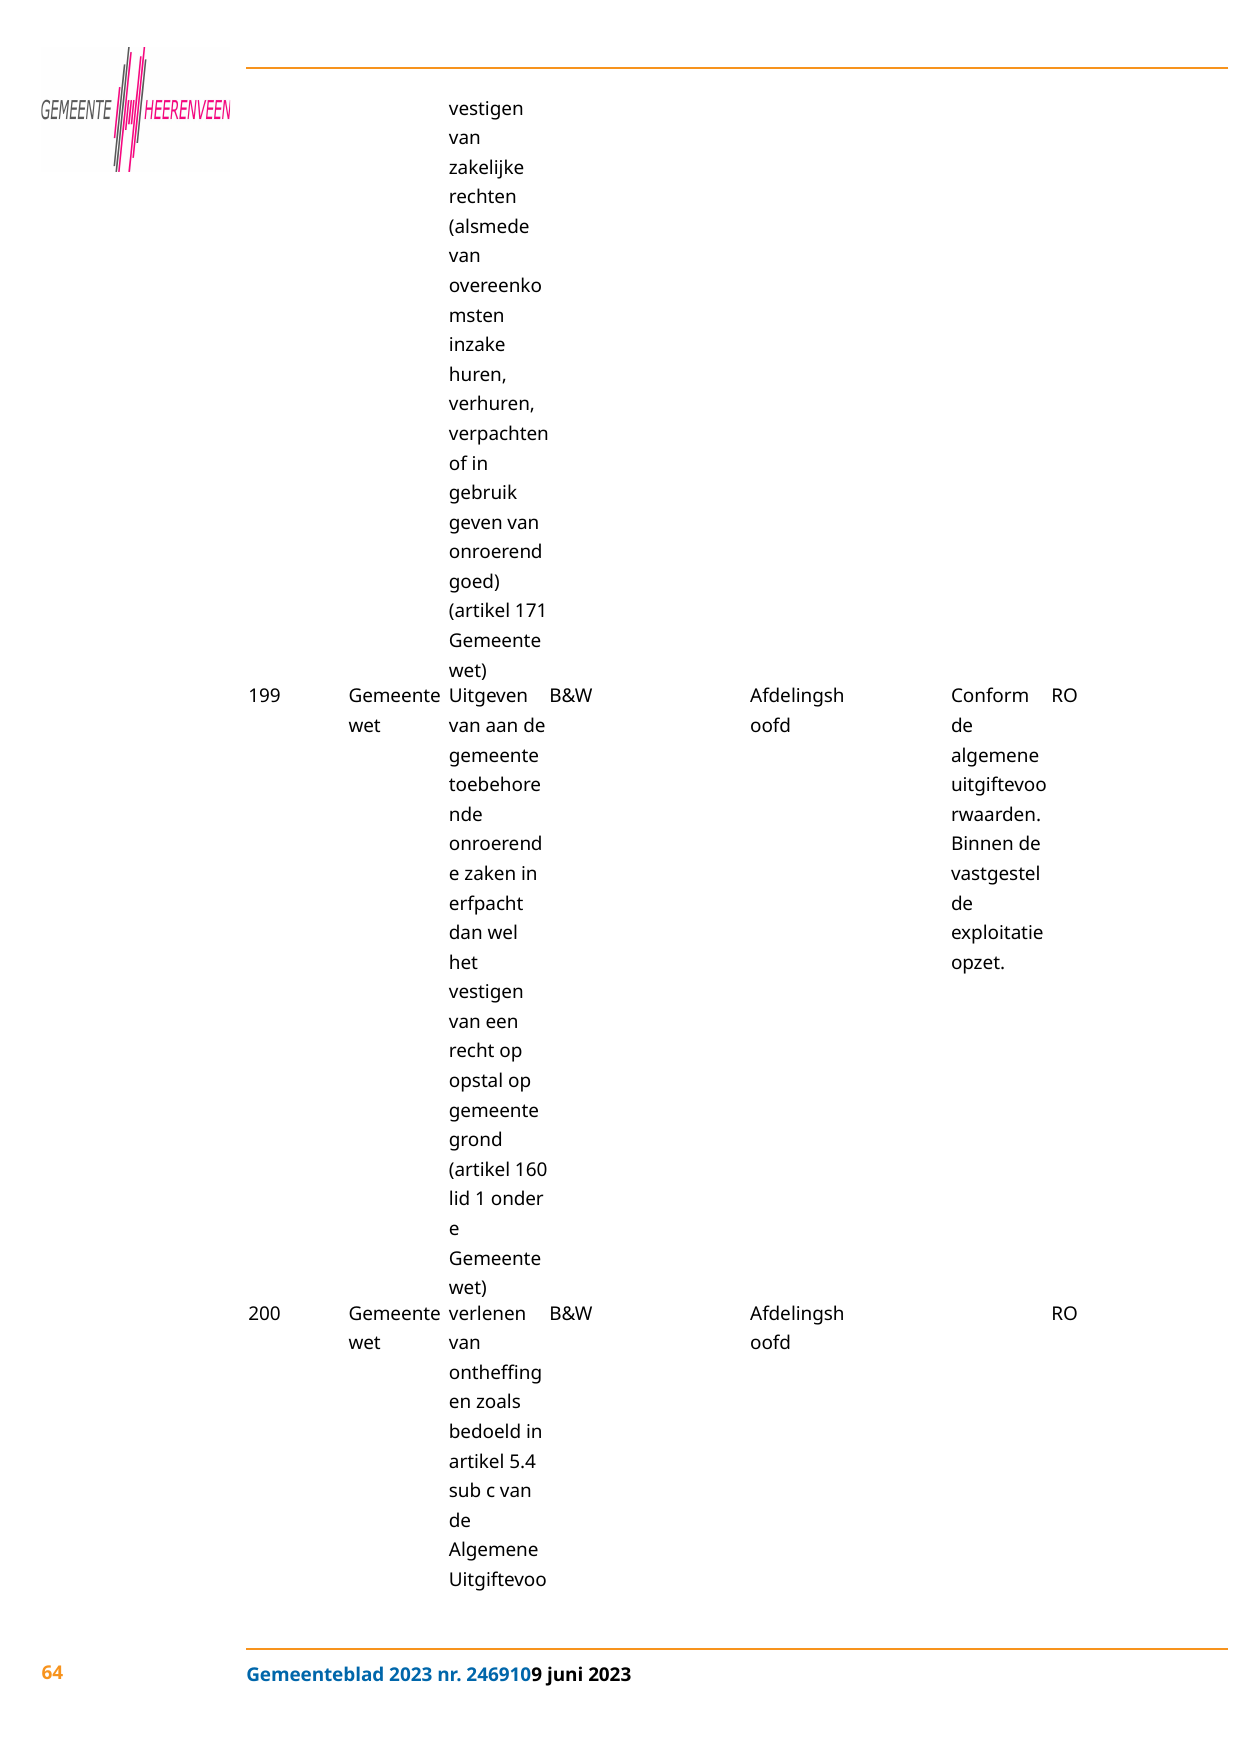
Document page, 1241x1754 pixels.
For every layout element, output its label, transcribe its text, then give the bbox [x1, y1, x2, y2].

table_cell B&W [549, 1300, 649, 1592]
table_cell 199 [248, 683, 348, 1300]
table_cell [951, 1300, 1051, 1592]
picture [41, 47, 231, 172]
table_cell RO [1051, 1300, 1152, 1592]
table_cell [1051, 95, 1152, 683]
table_cell Afdelingshoofd [750, 683, 850, 1300]
table_cell [650, 95, 750, 683]
table_cell [650, 1300, 750, 1592]
table_cell [850, 95, 951, 683]
table_cell [248, 95, 348, 683]
table_cell [650, 683, 750, 1300]
table_cell [850, 683, 951, 1300]
table_cell [348, 95, 449, 683]
table_cell [951, 95, 1051, 683]
table_cell [850, 1300, 951, 1592]
table_cell verlenen van ontheffingen zoals bedoeld in artikel 5.4 sub c van de Algemene Uitgiftevoo [449, 1300, 549, 1592]
table_cell B&W [549, 683, 649, 1300]
table_cell [549, 95, 649, 683]
table_cell Gemeentewet [348, 1300, 449, 1592]
table_cell vestigen van zakelijke rechten (alsmede van overeenkomsten inzake huren, verhuren, verpachten of in gebruik geven van onroerend goed) (artikel 171 Gemeentewet) [449, 95, 549, 683]
table_cell Uitgeven van aan de gemeente toebehorende onroerende zaken in erfpacht dan wel het vestigen van een recht op opstal op gemeentegrond (artikel 160 lid 1 onder e Gemeentewet) [449, 683, 549, 1300]
table_cell Conform de algemene uitgiftevoorwaarden. Binnen de vastgestelde exploitatieopzet. [951, 683, 1051, 1300]
table_cell Afdelingshoofd [750, 1300, 850, 1592]
table_cell 200 [248, 1300, 348, 1592]
table_cell Gemeentewet [348, 683, 449, 1300]
table_cell [750, 95, 850, 683]
table_cell RO [1051, 683, 1152, 1300]
